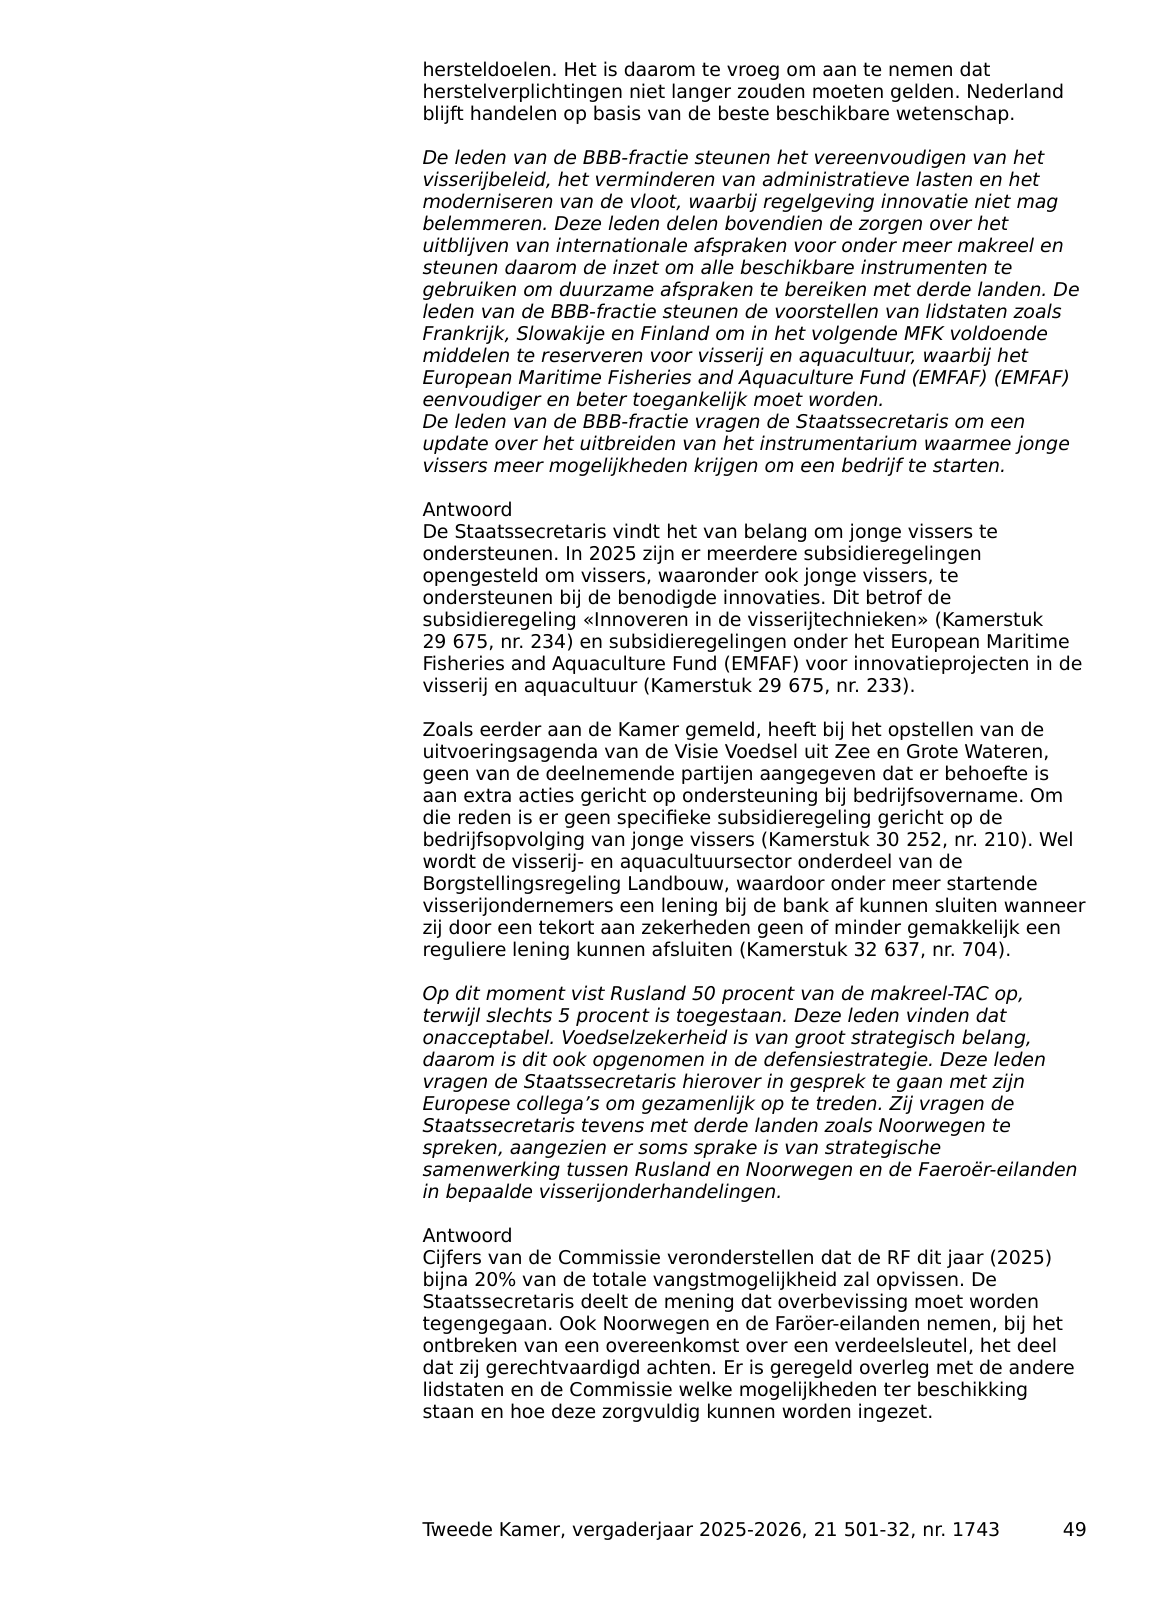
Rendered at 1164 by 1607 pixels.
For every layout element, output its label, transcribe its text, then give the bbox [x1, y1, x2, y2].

text hersteldoelen. Het is daarom te vroeg om aan te nemen dat herstelverplichtingen niet langer zouden moeten gelden. Nederland blijft handelen op basis van de beste beschikbare wetenschap. [422, 59, 1087, 125]
text Op dit moment vist Rusland 50 procent van de makreel-TAC op, terwijl slechts 5 procent is toegestaan. Deze leden vinden dat onacceptabel. Voedselzekerheid is van groot strategisch belang, daarom is dit ook opgenomen in de defensiestrategie. Deze leden vragen de Staatssecretaris hierover in gesprek te gaan met zijn Europese collega’s om gezamenlijk op te treden. Zij vragen de Staatssecretaris tevens met derde landen zoals Noorwegen te spreken, aangezien er soms sprake is van strategische samenwerking tussen Rusland en Noorwegen en de Faeroër-eilanden in bepaalde visserijonderhandelingen. [422, 983, 1087, 1203]
text De leden van de BBB-fractie steunen het vereenvoudigen van het visserijbeleid, het verminderen van administratieve lasten en het moderniseren van de vloot, waarbij regelgeving innovatie niet mag belemmeren. Deze leden delen bovendien de zorgen over het uitblijven van internationale afspraken voor onder meer makreel en steunen daarom de inzet om alle beschikbare instrumenten te gebruiken om duurzame afspraken te bereiken met derde landen. De leden van de BBB-fractie steunen de voorstellen van lidstaten zoals Frankrijk, Slowakije en Finland om in het volgende MFK voldoende middelen te reserveren voor visserij en aquacultuur, waarbij het European Maritime Fisheries and Aquaculture Fund (EMFAF) (EMFAF) eenvoudiger en beter toegankelijk moet worden. [422, 147, 1087, 411]
text Cijfers van de Commissie veronderstellen dat de RF dit jaar (2025) bijna 20% van de totale vangstmogelijkheid zal opvissen. De Staatssecretaris deelt de mening dat overbevissing moet worden tegengegaan. Ook Noorwegen en de Faröer-eilanden nemen, bij het ontbreken van een overeenkomst over een verdeelsleutel, het deel dat zij gerechtvaardigd achten. Er is geregeld overleg met de andere lidstaten en de Commissie welke mogelijkheden ter beschikking staan en hoe deze zorgvuldig kunnen worden ingezet. [422, 1247, 1087, 1423]
text De Staatssecretaris vindt het van belang om jonge vissers te ondersteunen. In 2025 zijn er meerdere subsidieregelingen opengesteld om vissers, waaronder ook jonge vissers, te ondersteunen bij de benodigde innovaties. Dit betrof de subsidieregeling «Innoveren in de visserijtechnieken» (Kamerstuk 29 675, nr. 234) en subsidieregelingen onder het European Maritime Fisheries and Aquaculture Fund (EMFAF) voor innovatieprojecten in de visserij en aquacultuur (Kamerstuk 29 675, nr. 233). [422, 521, 1087, 697]
text De leden van de BBB-fractie vragen de Staatssecretaris om een update over het uitbreiden van het instrumentarium waarmee jonge vissers meer mogelijkheden krijgen om een bedrijf te starten. [422, 411, 1087, 477]
text Zoals eerder aan de Kamer gemeld, heeft bij het opstellen van de uitvoeringsagenda van de Visie Voedsel uit Zee en Grote Wateren, geen van de deelnemende partijen aangegeven dat er behoefte is aan extra acties gericht op ondersteuning bij bedrijfsovername. Om die reden is er geen specifieke subsidieregeling gericht op de bedrijfsopvolging van jonge vissers (Kamerstuk 30 252, nr. 210). Wel wordt de visserij- en aquacultuursector onderdeel van de Borgstellingsregeling Landbouw, waardoor onder meer startende visserijondernemers een lening bij de bank af kunnen sluiten wanneer zij door een tekort aan zekerheden geen of minder gemakkelijk een reguliere lening kunnen afsluiten (Kamerstuk 32 637, nr. 704). [422, 719, 1087, 961]
text Antwoord [422, 499, 1087, 521]
text Antwoord [422, 1225, 1087, 1247]
